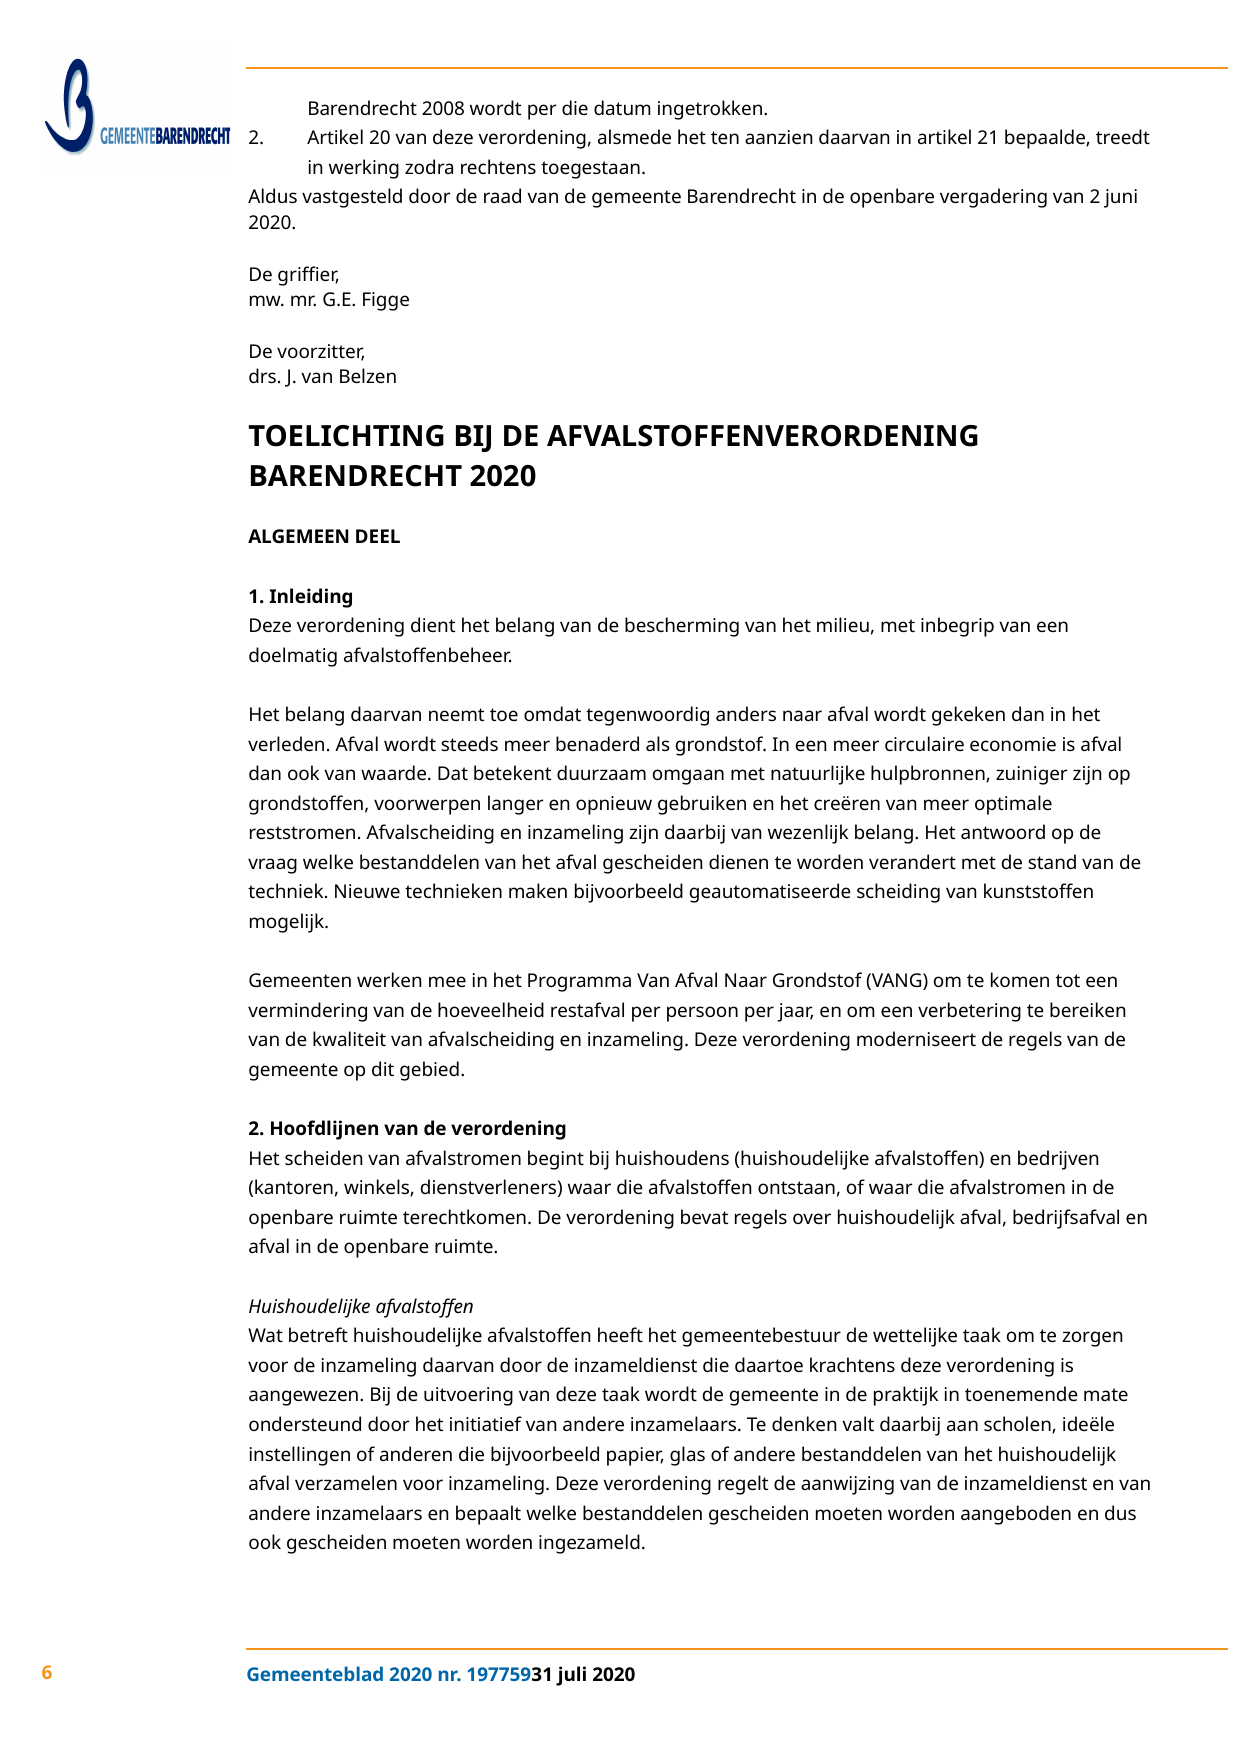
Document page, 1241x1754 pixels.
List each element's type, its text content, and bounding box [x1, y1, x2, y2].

text Wat betreft huishoudelijke afvalstoffen heeft het gemeentebestuur de wettelijke taak om te zorgen voor de inzameling daarvan door de inzameldienst die daartoe krachtens deze verordening is aangewezen. Bij de uitvoering van deze taak wordt de gemeente in de praktijk in toenemende mate ondersteund door het initiatief van andere inzamelaars. Te denken valt daarbij aan scholen, ideële instellingen of anderen die bijvoorbeeld papier, glas of andere bestanddelen van het huishoudelijk afval verzamelen voor inzameling. Deze verordening regelt de aanwijzing van de inzameldienst en van andere inzamelaars en bepaalt welke bestanddelen gescheiden moeten worden aangeboden en dus ook gescheiden moeten worden ingezameld. [248, 1322, 1152, 1555]
text De griffier, [248, 261, 1152, 286]
text Aldus vastgesteld door de raad van de gemeente Barendrecht in de openbare vergadering van 2 juni 2020. [248, 183, 1152, 235]
list Artikel 20 van deze verordening, alsmede het ten aanzien daarvan in artikel 21 bepaalde, treedt in werking zodra rechtens toegestaan. [248, 124, 1152, 180]
text De voorzitter, [248, 338, 1152, 364]
text ALGEMEEN DEEL [248, 524, 1152, 549]
text 2. Hoofdlijnen van de verordening [248, 1115, 1152, 1141]
text Het belang daarvan neemt toe omdat tegenwoordig anders naar afval wordt gekeken dan in het verleden. Afval wordt steeds meer benaderd als grondstof. In een meer circulaire economie is afval dan ook van waarde. Dat betekent duurzaam omgaan met natuurlijke hulpbronnen, zuiniger zijn op grondstoffen, voorwerpen langer en opnieuw gebruiken en het creëren van meer optimale reststromen. Afvalscheiding en inzameling zijn daarbij van wezenlijk belang. Het antwoord op de vraag welke bestanddelen van het afval gescheiden dienen te worden verandert met de stand van de techniek. Nieuwe technieken maken bijvoorbeeld geautomatiseerde scheiding van kunststoffen mogelijk. [248, 701, 1152, 934]
text drs. J. van Belzen [248, 364, 1152, 389]
picture [41, 47, 231, 172]
text Deze verordening dient het belang van de bescherming van het milieu, met inbegrip van een doelmatig afvalstoffenbeheer. [248, 612, 1152, 668]
text Gemeenten werken mee in het Programma Van Afval Naar Grondstof (VANG) om te komen tot een vermindering van de hoeveelheid restafval per persoon per jaar, en om een verbetering te bereiken van de kwaliteit van afvalscheiding en inzameling. Deze verordening moderniseert de regels van de gemeente op dit gebied. [248, 967, 1152, 1082]
text 1. Inleiding [248, 583, 1152, 608]
text mw. mr. G.E. Figge [248, 286, 1152, 312]
text TOELICHTING BIJ DE AFVALSTOFFENVERORDENING BARENDRECHT 2020 [248, 415, 1152, 494]
text Huishoudelijke afvalstoffen [248, 1293, 1152, 1318]
list Barendrecht 2008 wordt per die datum ingetrokken. [248, 95, 1152, 121]
text Het scheiden van afvalstromen begint bij huishoudens (huishoudelijke afvalstoffen) en bedrijven (kantoren, winkels, dienstverleners) waar die afvalstoffen ontstaan, of waar die afvalstromen in de openbare ruimte terechtkomen. De verordening bevat regels over huishoudelijk afval, bedrijfsafval en afval in de openbare ruimte. [248, 1145, 1152, 1259]
